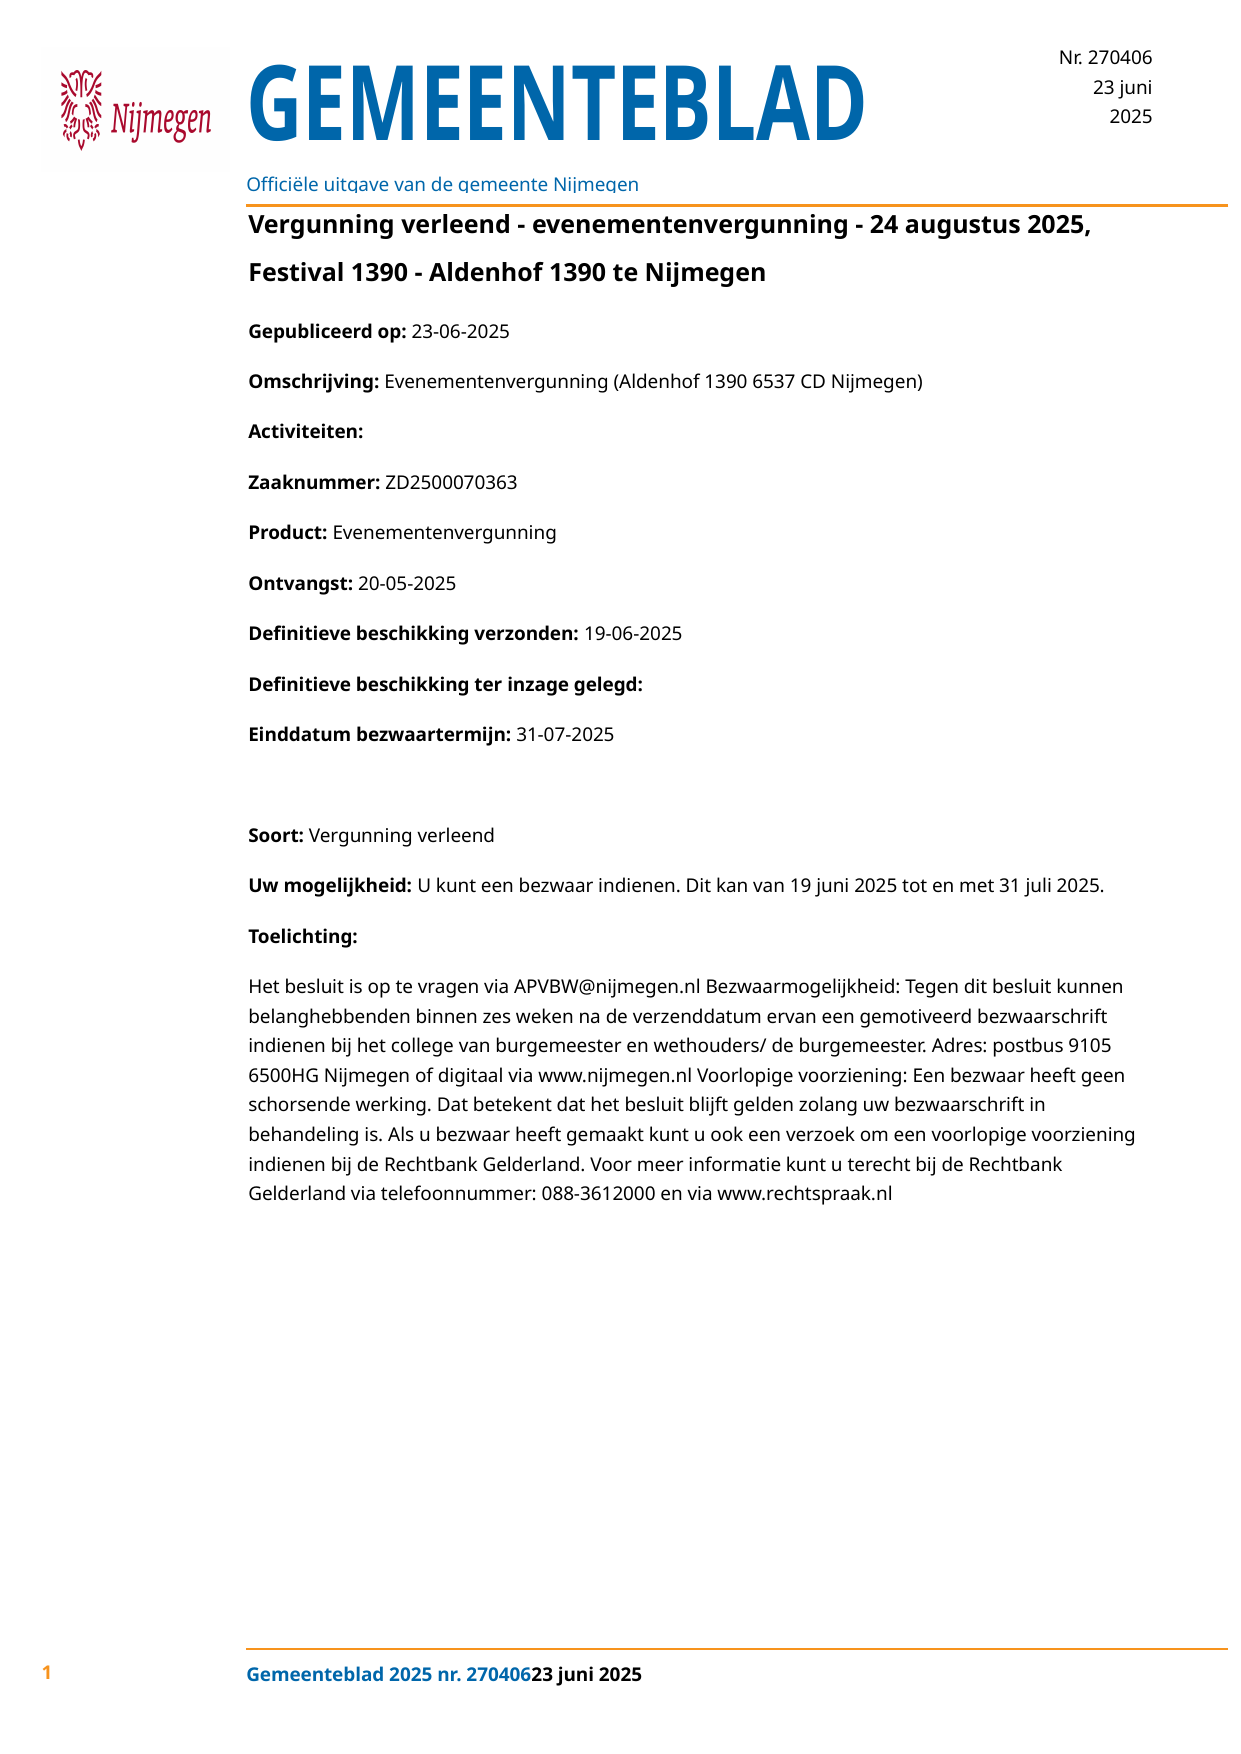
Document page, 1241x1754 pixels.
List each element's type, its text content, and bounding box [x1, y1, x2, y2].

text Soort: Vergunning verleend [248, 822, 1152, 848]
text Zaaknummer: ZD2500070363 [248, 469, 1152, 495]
text Activiteiten: [248, 419, 1152, 444]
text Ontvangst: 20-05-2025 [248, 570, 1152, 596]
text Omschrijving: Evenementenvergunning (Aldenhof 1390 6537 CD Nijmegen) [248, 368, 1152, 394]
text Uw mogelijkheid: U kunt een bezwaar indienen. Dit kan van 19 juni 2025 tot en met 31 juli 2025. [248, 872, 1152, 898]
text Toelichting: [248, 923, 1152, 949]
text Definitieve beschikking ter inzage gelegd: [248, 671, 1152, 697]
text Product: Evenementenvergunning [248, 519, 1152, 545]
text Vergunning verleend - evenementenvergunning - 24 augustus 2025, Festival 1390 - Aldenhof 1390 te Nijmegen [248, 207, 1152, 288]
text Gepubliceerd op: 23-06-2025 [248, 318, 1152, 344]
text Definitieve beschikking verzonden: 19-06-2025 [248, 620, 1152, 646]
picture [41, 47, 231, 172]
text Einddatum bezwaartermijn: 31-07-2025 [248, 721, 1152, 747]
text Het besluit is op te vragen via APVBW@nijmegen.nl Bezwaarmogelijkheid: Tegen dit besluit kunnen belanghebbenden binnen zes weken na de verzenddatum ervan een gemotiveerd bezwaarschrift indienen bij het college van burgemeester en wethouders/ de burgemeester. Adres: postbus 9105 6500HG Nijmegen of digitaal via www.nijmegen.nl Voorlopige voorziening: Een bezwaar heeft geen schorsende werking. Dat betekent dat het besluit blijft gelden zolang uw bezwaarschrift in behandeling is. Als u bezwaar heeft gemaakt kunt u ook een verzoek om een voorlopige voorziening indienen bij de Rechtbank Gelderland. Voor meer informatie kunt u terecht bij de Rechtbank Gelderland via telefoonnummer: 088-3612000 en via www.rechtspraak.nl [248, 973, 1152, 1206]
